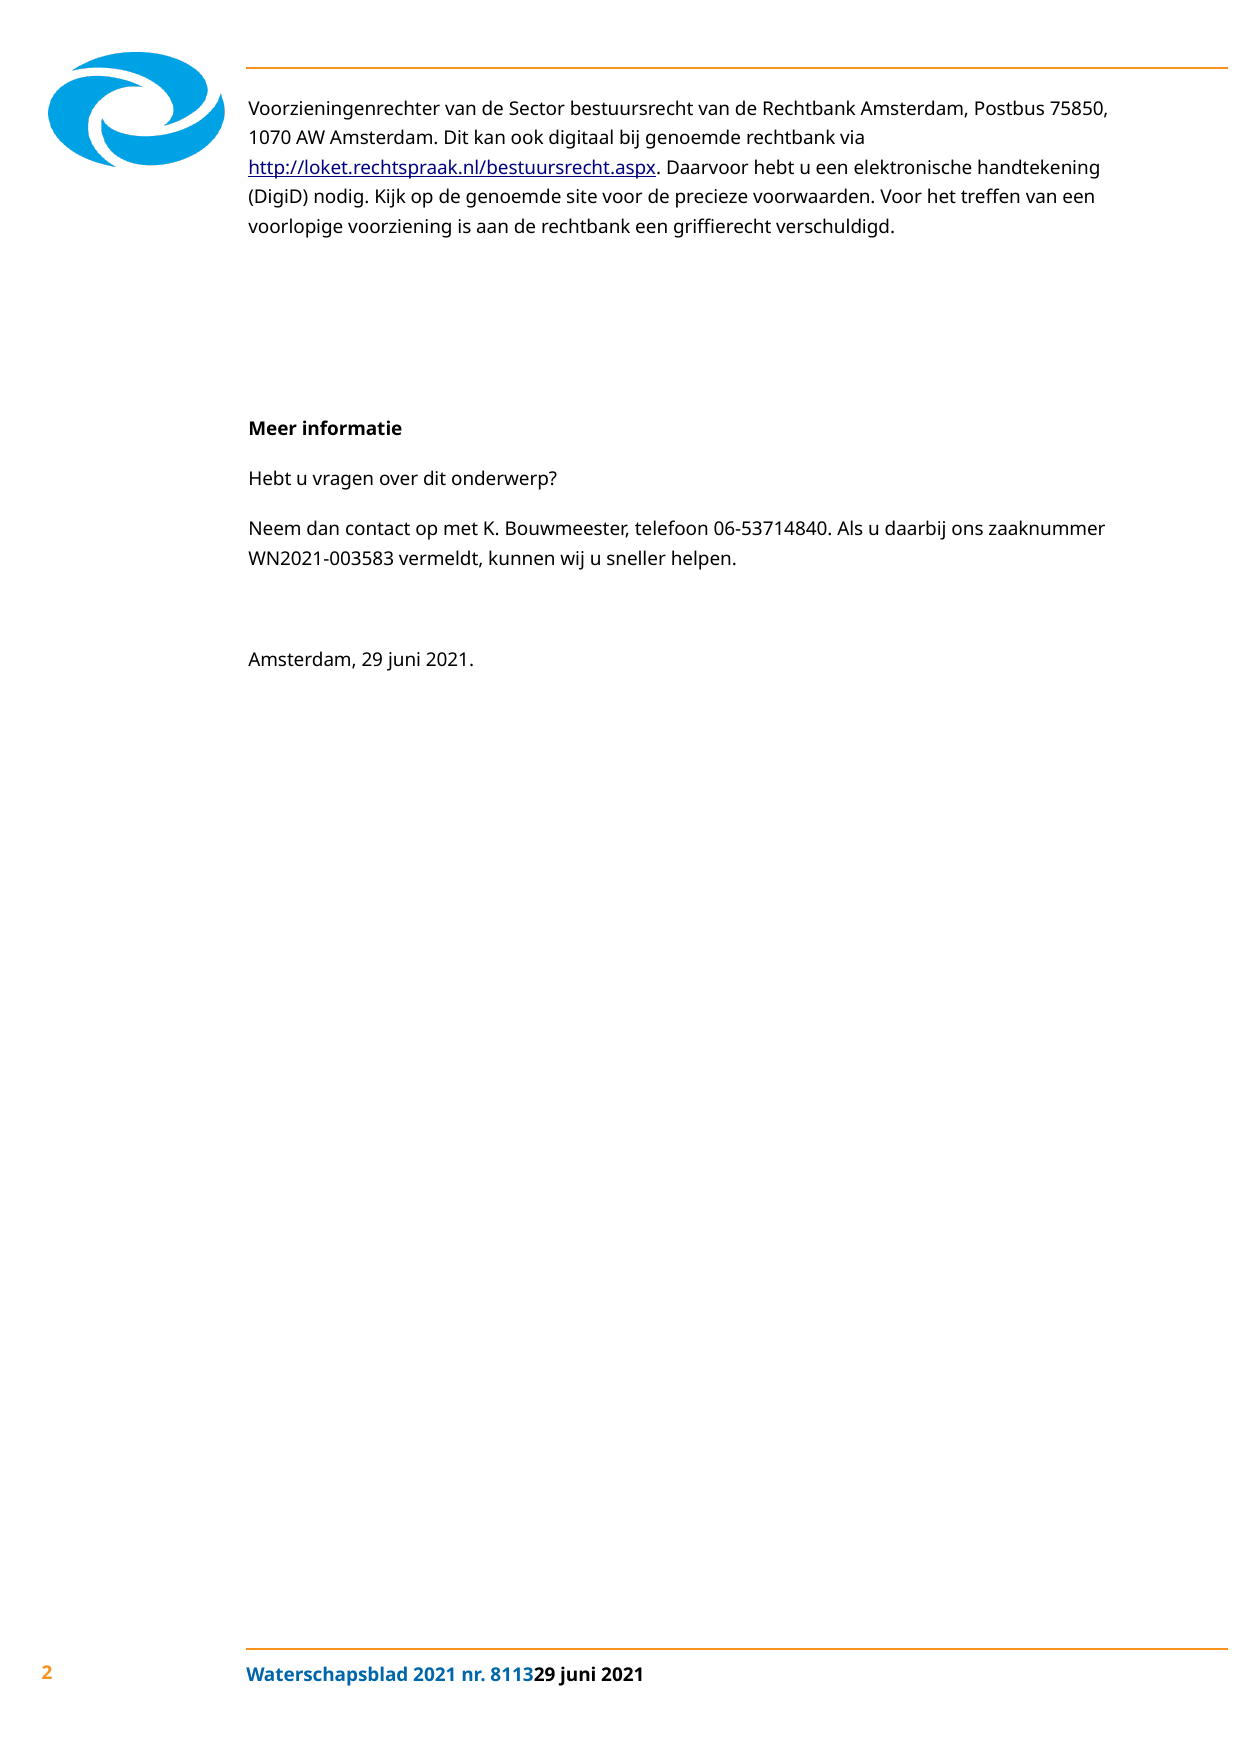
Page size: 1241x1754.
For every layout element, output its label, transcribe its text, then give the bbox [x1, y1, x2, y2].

text Voorzieningenrechter van de Sector bestuursrecht van de Rechtbank Amsterdam, Postbus 75850, 1070 AW Amsterdam. Dit kan ook digitaal bij genoemde rechtbank via http://loket.rechtspraak.nl/bestuursrecht.aspx. Daarvoor hebt u een elektronische handtekening (DigiD) nodig. Kijk op de genoemde site voor de precieze voorwaarden. Voor het treffen van een voorlopige voorziening is aan de rechtbank een griffierecht verschuldigd. [248, 95, 1152, 239]
text Hebt u vragen over dit onderwerp? [248, 465, 1152, 491]
text Meer informatie [248, 415, 1152, 441]
text Amsterdam, 29 juni 2021. [248, 646, 1152, 672]
picture [41, 47, 231, 172]
text Neem dan contact op met K. Bouwmeester, telefoon 06-53714840. Als u daarbij ons zaaknummer WN2021-003583 vermeldt, kunnen wij u sneller helpen. [248, 516, 1152, 571]
